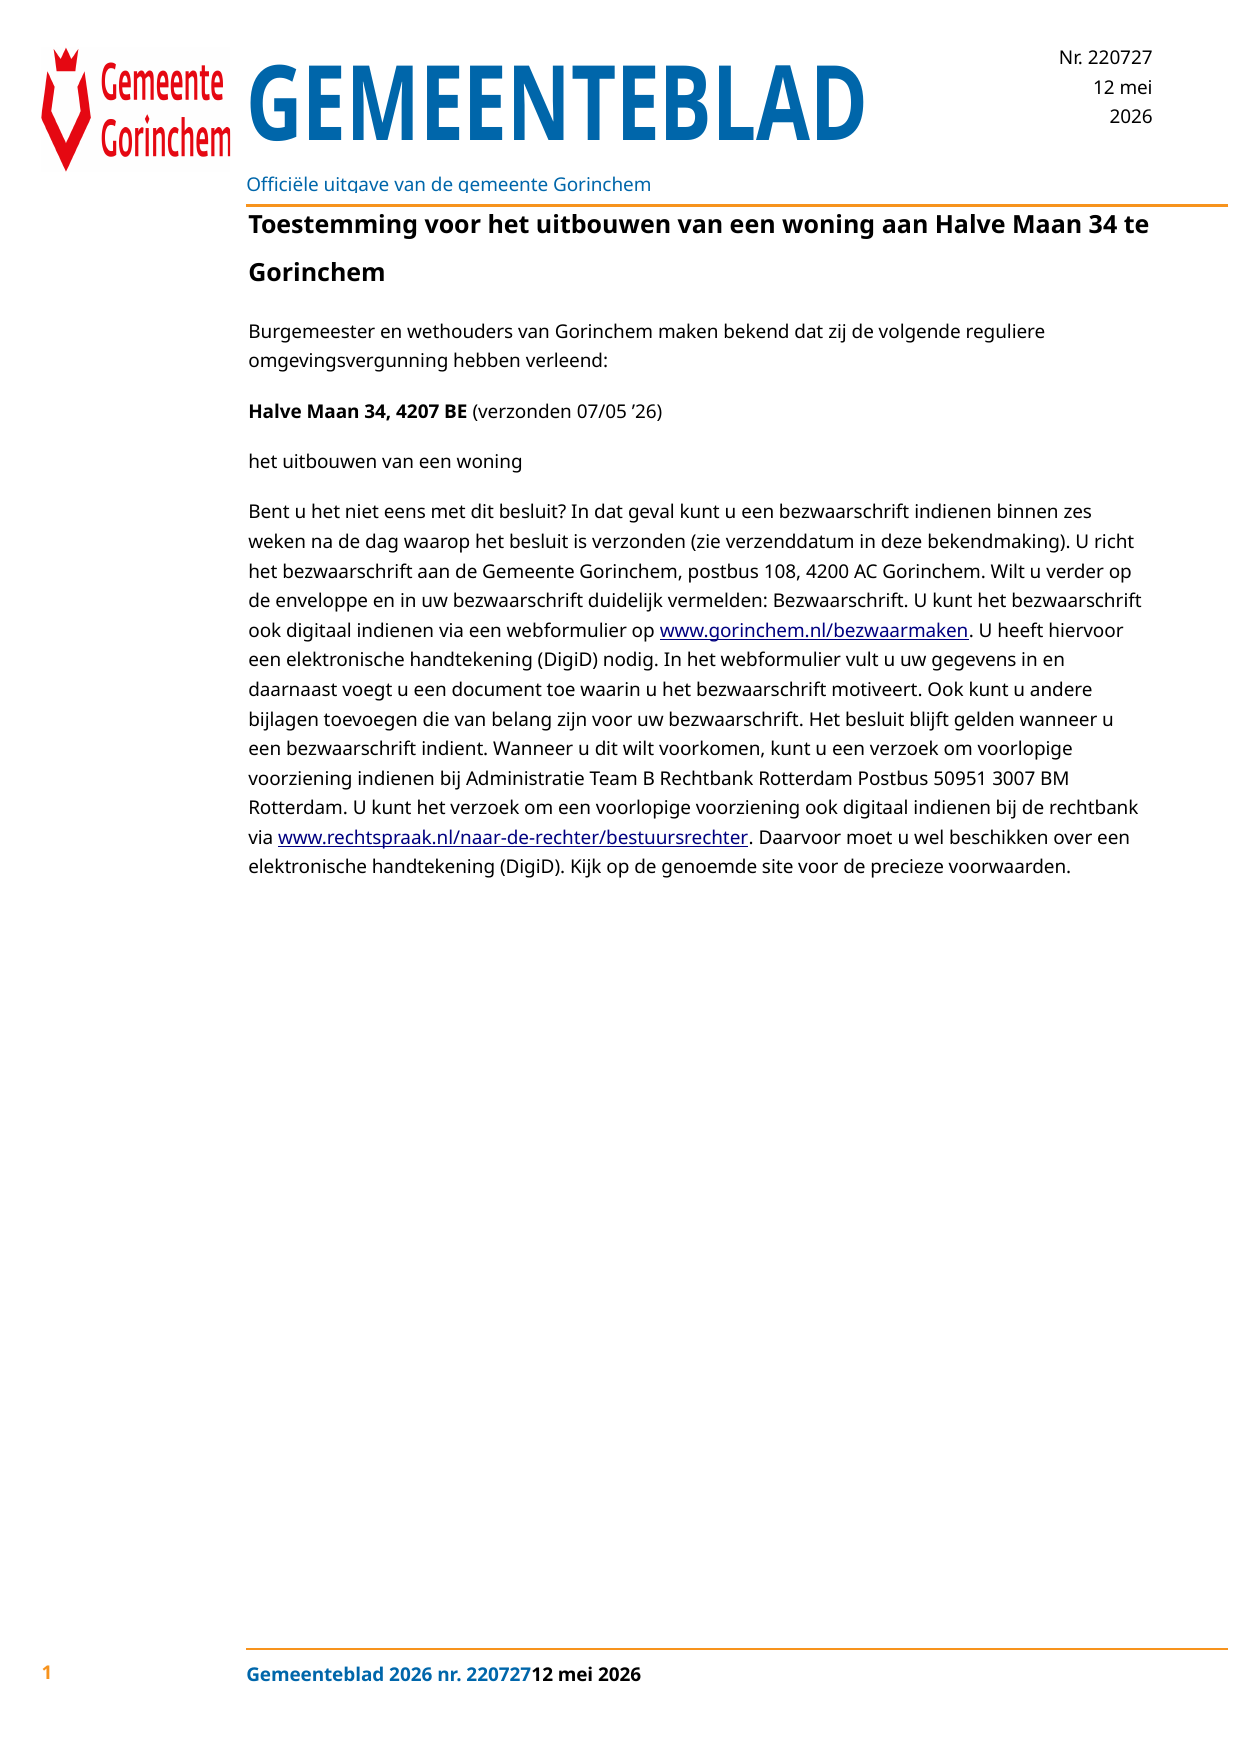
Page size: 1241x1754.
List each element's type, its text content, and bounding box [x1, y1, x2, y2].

text Bent u het niet eens met dit besluit? In dat geval kunt u een bezwaarschrift indienen binnen zes weken na de dag waarop het besluit is verzonden (zie verzenddatum in deze bekendmaking). U richt het bezwaarschrift aan de Gemeente Gorinchem, postbus 108, 4200 AC Gorinchem. Wilt u verder op de enveloppe en in uw bezwaarschrift duidelijk vermelden: Bezwaarschrift. U kunt het bezwaarschrift ook digitaal indienen via een webformulier op www.gorinchem.nl/bezwaarmaken. U heeft hiervoor een elektronische handtekening (DigiD) nodig. In het webformulier vult u uw gegevens in en daarnaast voegt u een document toe waarin u het bezwaarschrift motiveert. Ook kunt u andere bijlagen toevoegen die van belang zijn voor uw bezwaarschrift. Het besluit blijft gelden wanneer u een bezwaarschrift indient. Wanneer u dit wilt voorkomen, kunt u een verzoek om voorlopige voorziening indienen bij Administratie Team B Rechtbank Rotterdam Postbus 50951 3007 BM Rotterdam. U kunt het verzoek om een voorlopige voorziening ook digitaal indienen bij de rechtbank via www.rechtspraak.nl/naar-de-rechter/bestuursrechter. Daarvoor moet u wel beschikken over een elektronische handtekening (DigiD). Kijk op de genoemde site voor de precieze voorwaarden. [248, 499, 1152, 879]
text Toestemming voor het uitbouwen van een woning aan Halve Maan 34 te Gorinchem [248, 207, 1152, 288]
text het uitbouwen van een woning [248, 448, 1152, 474]
picture [41, 47, 231, 172]
text Burgemeester en wethouders van Gorinchem maken bekend dat zij de volgende reguliere omgevingsvergunning hebben verleend: [248, 318, 1152, 373]
text Halve Maan 34, 4207 BE (verzonden 07/05 ’26) [248, 398, 1152, 424]
